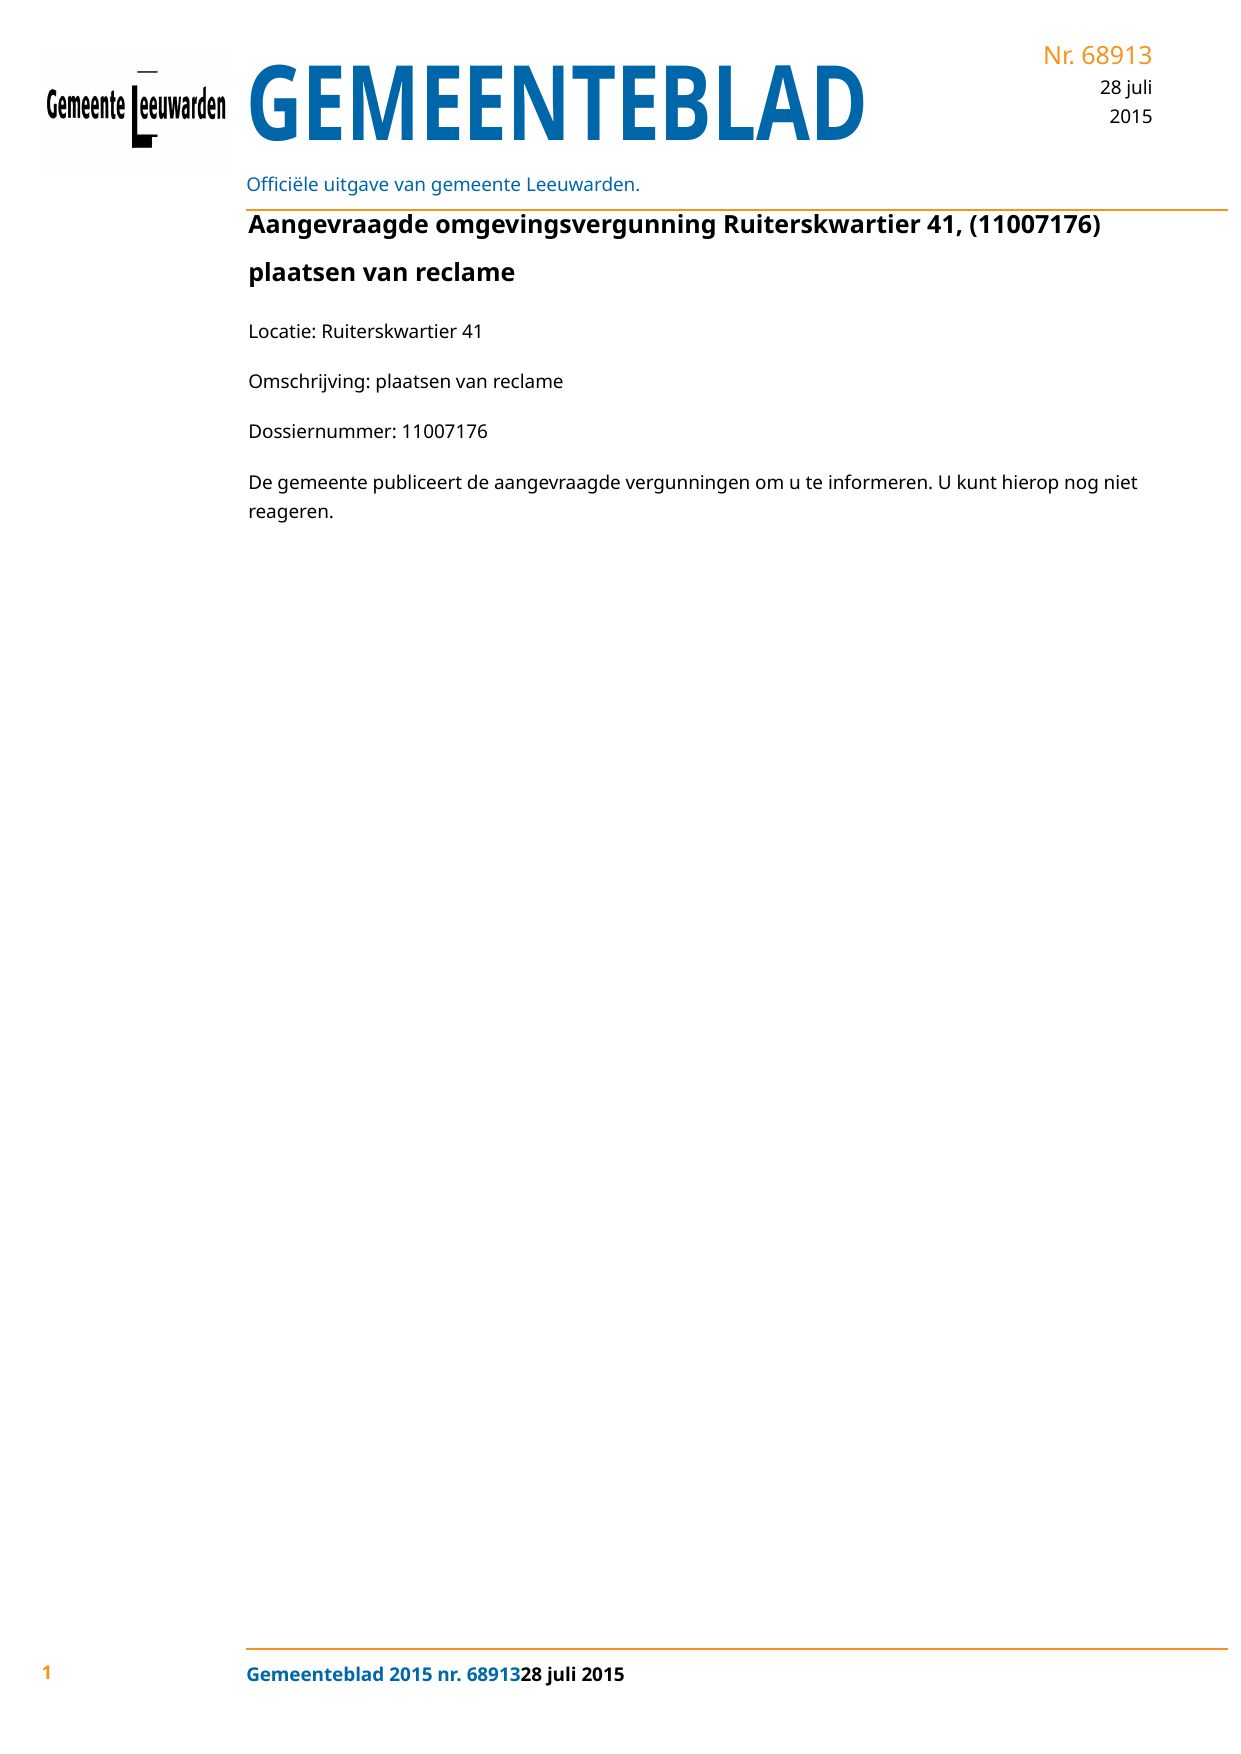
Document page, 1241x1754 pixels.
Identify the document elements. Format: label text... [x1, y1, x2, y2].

picture [41, 47, 231, 172]
text Dossiernummer: 11007176 [248, 419, 1152, 444]
text Omschrijving: plaatsen van reclame [248, 368, 1152, 394]
text Aangevraagde omgevingsvergunning Ruiterskwartier 41, (11007176) plaatsen van reclame [248, 211, 1152, 288]
text Locatie: Ruiterskwartier 41 [248, 318, 1152, 344]
text De gemeente publiceert de aangevraagde vergunningen om u te informeren. U kunt hierop nog niet reageren. [248, 469, 1152, 524]
